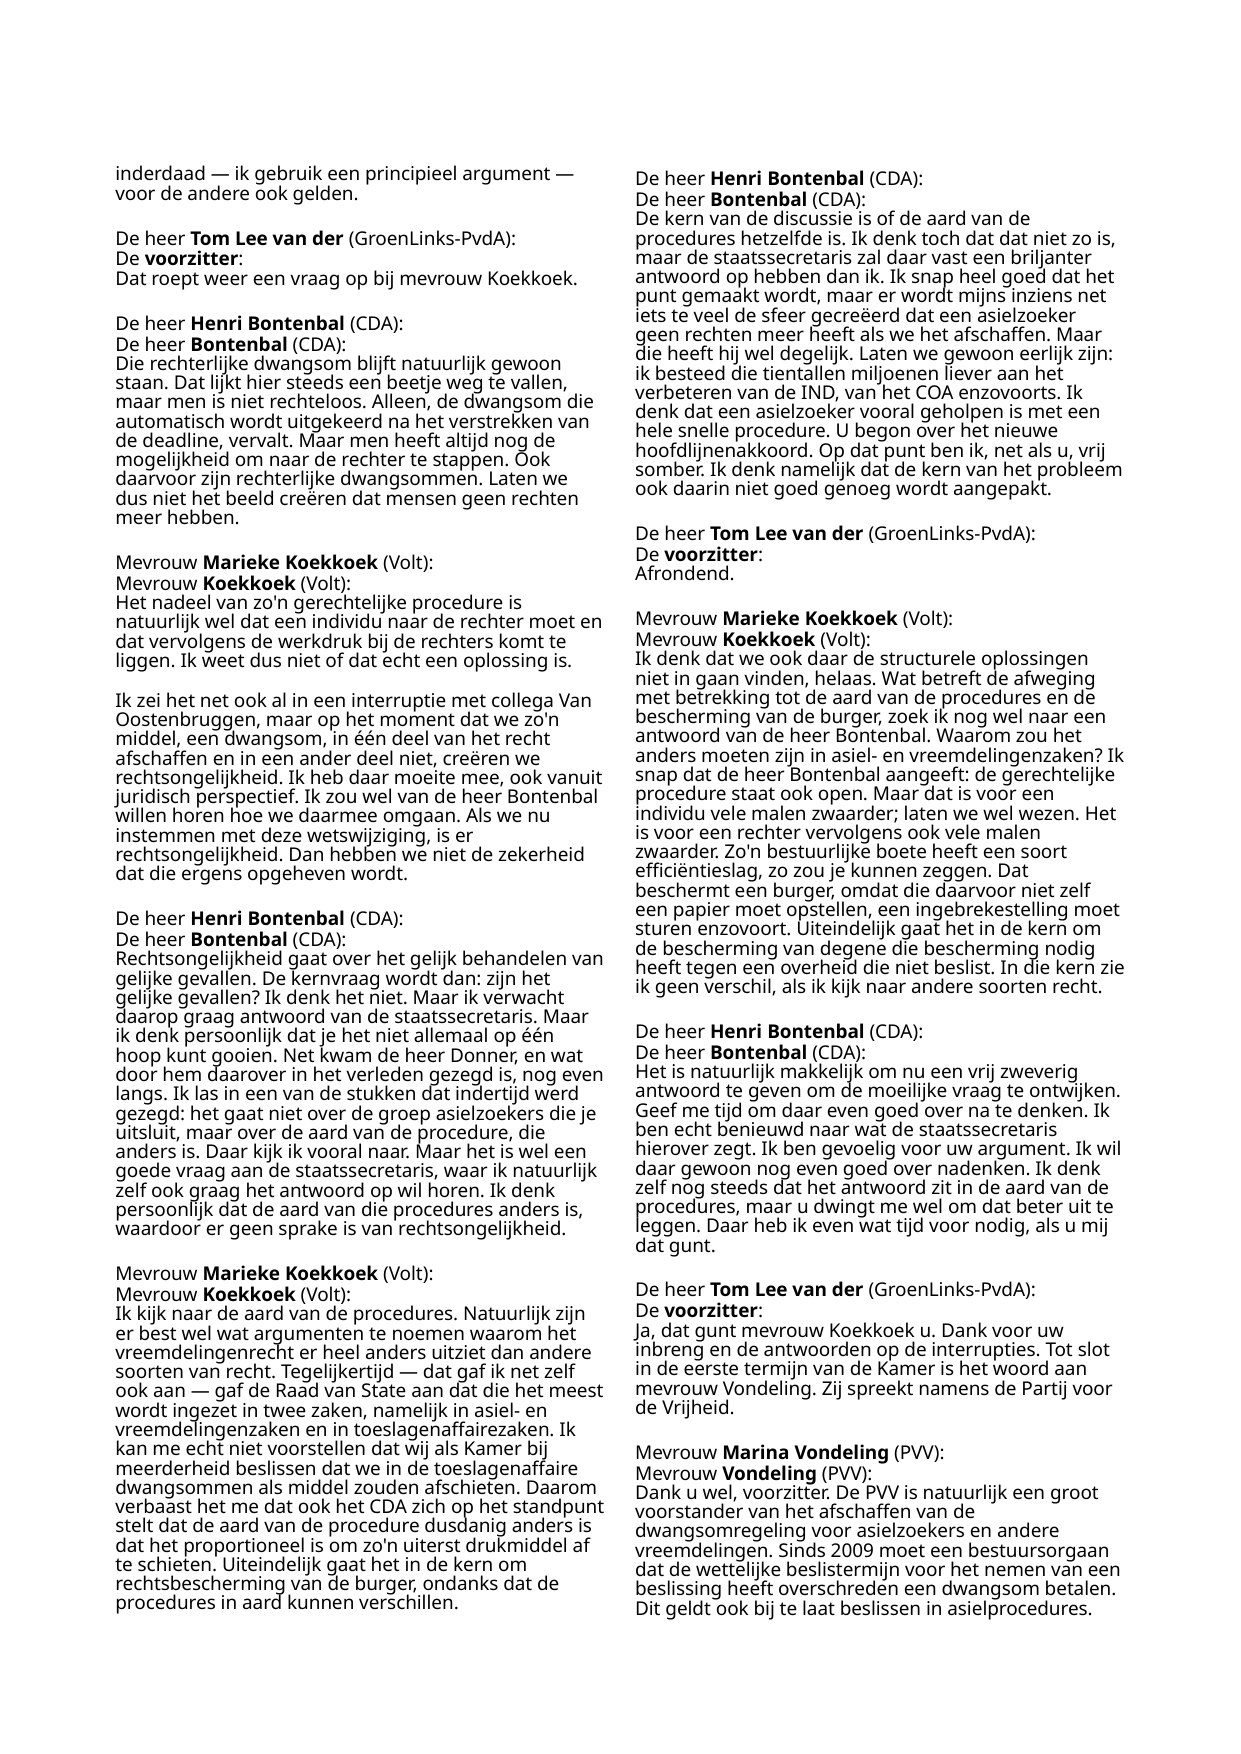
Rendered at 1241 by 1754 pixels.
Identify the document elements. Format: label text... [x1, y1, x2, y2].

text De voorzitter: [635, 1302, 1125, 1322]
text Mevrouw Vondeling (PVV): [635, 1464, 1125, 1484]
text De kern van de discussie is of de aard van de procedures hetzelfde is. Ik denk toch dat dat niet zo is, maar de staatssecretaris zal daar vast een briljanter antwoord op hebben dan ik. Ik snap heel goed dat het punt gemaakt wordt, maar er wordt mijns inziens net iets te veel de sfeer gecreëerd dat een asielzoeker geen rechten meer heeft als we het afschaffen. Maar die heeft hij wel degelijk. Laten we gewoon eerlijk zijn: ik besteed die tientallen miljoenen liever aan het verbeteren van de IND, van het COA enzovoorts. Ik denk dat een asielzoeker vooral geholpen is met een hele snelle procedure. U begon over het nieuwe hoofdlijnenakkoord. Op dat punt ben ik, net als u, vrij somber. Ik denk namelijk dat de kern van het probleem ook daarin niet goed genoeg wordt aangepakt. [635, 210, 1125, 499]
text De heer Henri Bontenbal (CDA): [635, 1018, 1125, 1044]
text Mevrouw Marieke Koekkoek (Volt): [115, 1260, 605, 1286]
text Mevrouw Marieke Koekkoek (Volt): [115, 549, 605, 575]
text De heer Tom Lee van der (GroenLinks-PvdA): [635, 1277, 1125, 1302]
text Mevrouw Marieke Koekkoek (Volt): [635, 605, 1125, 631]
text Mevrouw Koekkoek (Volt): [115, 575, 605, 594]
text Ik kijk naar de aard van de procedures. Natuurlijk zijn er best wel wat argumenten te noemen waarom het vreemdelingenrecht er heel anders uitziet dan andere soorten van recht. Tegelijkertijd — dat gaf ik net zelf ook aan — gaf de Raad van State aan dat die het meest wordt ingezet in twee zaken, namelijk in asiel- en vreemdelingenzaken en in toeslagenaffairezaken. Ik kan me echt niet voorstellen dat wij als Kamer bij meerderheid beslissen dat we in de toeslagenaffaire dwangsommen als middel zouden afschieten. Daarom verbaast het me dat ook het CDA zich op het standpunt stelt dat de aard van de procedure dusdanig anders is dat het proportioneel is om zo'n uiterst drukmiddel af te schieten. Uiteindelijk gaat het in de kern om rechtsbescherming van de burger, ondanks dat de procedures in aard kunnen verschillen. [115, 1305, 605, 1614]
text De heer Tom Lee van der (GroenLinks-PvdA): [115, 225, 605, 250]
text De heer Tom Lee van der (GroenLinks-PvdA): [635, 520, 1125, 546]
text Ik zei het net ook al in een interruptie met collega Van Oostenbruggen, maar op het moment dat we zo'n middel, een dwangsom, in één deel van het recht afschaffen en in een ander deel niet, creëren we rechtsongelijkheid. Ik heb daar moeite mee, ook vanuit juridisch perspectief. Ik zou wel van de heer Bontenbal willen horen hoe we daarmee omgaan. Als we nu instemmen met deze wetswijziging, is er rechtsongelijkheid. Dan hebben we niet de zekerheid dat die ergens opgeheven wordt. [115, 692, 605, 884]
text Ik denk dat we ook daar de structurele oplossingen niet in gaan vinden, helaas. Wat betreft de afweging met betrekking tot de aard van de procedures en de bescherming van de burger, zoek ik nog wel naar een antwoord van de heer Bontenbal. Waarom zou het anders moeten zijn in asiel- en vreemdelingenzaken? Ik snap dat de heer Bontenbal aangeeft: de gerechtelijke procedure staat ook open. Maar dat is voor een individu vele malen zwaarder; laten we wel wezen. Het is voor een rechter vervolgens ook vele malen zwaarder. Zo'n bestuurlijke boete heeft een soort efficiëntieslag, zo zou je kunnen zeggen. Dat beschermt een burger, omdat die daarvoor niet zelf een papier moet opstellen, een ingebrekestelling moet sturen enzovoort. Uiteindelijk gaat het in de kern om de bescherming van degene die bescherming nodig heeft tegen een overheid die niet beslist. In die kern zie ik geen verschil, als ik kijk naar andere soorten recht. [635, 650, 1125, 997]
text inderdaad — ik gebruik een principieel argument — voor de andere ook gelden. [115, 165, 605, 204]
text De heer Bontenbal (CDA): [115, 336, 605, 355]
text Het nadeel van zo'n gerechtelijke procedure is natuurlijk wel dat een individu naar de rechter moet en dat vervolgens de werkdruk bij de rechters komt te liggen. Ik weet dus niet of dat echt een oplossing is. [115, 594, 605, 671]
text De heer Henri Bontenbal (CDA): [635, 165, 1125, 191]
text De voorzitter: [635, 546, 1125, 565]
text Dat roept weer een vraag op bij mevrouw Koekkoek. [115, 270, 605, 289]
text Afrondend. [635, 565, 1125, 584]
text De voorzitter: [115, 250, 605, 270]
text Ja, dat gunt mevrouw Koekkoek u. Dank voor uw inbreng en de antwoorden op de interrupties. Tot slot in de eerste termijn van de Kamer is het woord aan mevrouw Vondeling. Zij spreekt namens de Partij voor de Vrijheid. [635, 1322, 1125, 1418]
text Rechtsongelijkheid gaat over het gelijk behandelen van gelijke gevallen. De kernvraag wordt dan: zijn het gelijke gevallen? Ik denk het niet. Maar ik verwacht daarop graag antwoord van de staatssecretaris. Maar ik denk persoonlijk dat je het niet allemaal op één hoop kunt gooien. Net kwam de heer Donner, en wat door hem daarover in het verleden gezegd is, nog even langs. Ik las in een van de stukken dat indertijd werd gezegd: het gaat niet over de groep asielzoekers die je uitsluit, maar over de aard van de procedure, die anders is. Daar kijk ik vooral naar. Maar het is wel een goede vraag aan de staatssecretaris, waar ik natuurlijk zelf ook graag het antwoord op wil horen. Ik denk persoonlijk dat de aard van die procedures anders is, waardoor er geen sprake is van rechtsongelijkheid. [115, 950, 605, 1239]
text De heer Bontenbal (CDA): [635, 191, 1125, 210]
text Die rechterlijke dwangsom blijft natuurlijk gewoon staan. Dat lijkt hier steeds een beetje weg te vallen, maar men is niet rechteloos. Alleen, de dwangsom die automatisch wordt uitgekeerd na het verstrekken van de deadline, vervalt. Maar men heeft altijd nog de mogelijkheid om naar de rechter te stappen. Ook daarvoor zijn rechterlijke dwangsommen. Laten we dus niet het beeld creëren dat mensen geen rechten meer hebben. [115, 355, 605, 528]
text De heer Henri Bontenbal (CDA): [115, 310, 605, 336]
text De heer Bontenbal (CDA): [115, 931, 605, 950]
text Mevrouw Marina Vondeling (PVV): [635, 1439, 1125, 1464]
text Het is natuurlijk makkelijk om nu een vrij zweverig antwoord te geven om de moeilijke vraag te ontwijken. Geef me tijd om daar even goed over na te denken. Ik ben echt benieuwd naar wat de staatssecretaris hierover zegt. Ik ben gevoelig voor uw argument. Ik wil daar gewoon nog even goed over nadenken. Ik denk zelf nog steeds dat het antwoord zit in de aard van de procedures, maar u dwingt me wel om dat beter uit te leggen. Daar heb ik even wat tijd voor nodig, als u mij dat gunt. [635, 1063, 1125, 1256]
text Mevrouw Koekkoek (Volt): [635, 631, 1125, 650]
text Mevrouw Koekkoek (Volt): [115, 1286, 605, 1305]
text De heer Henri Bontenbal (CDA): [115, 905, 605, 931]
text Dank u wel, voorzitter. De PVV is natuurlijk een groot voorstander van het afschaffen van de dwangsomregeling voor asielzoekers en andere vreemdelingen. Sinds 2009 moet een bestuursorgaan dat de wettelijke beslistermijn voor het nemen van een beslissing heeft overschreden een dwangsom betalen. Dit geldt ook bij te laat beslissen in asielprocedures. [635, 1484, 1125, 1619]
text De heer Bontenbal (CDA): [635, 1044, 1125, 1063]
